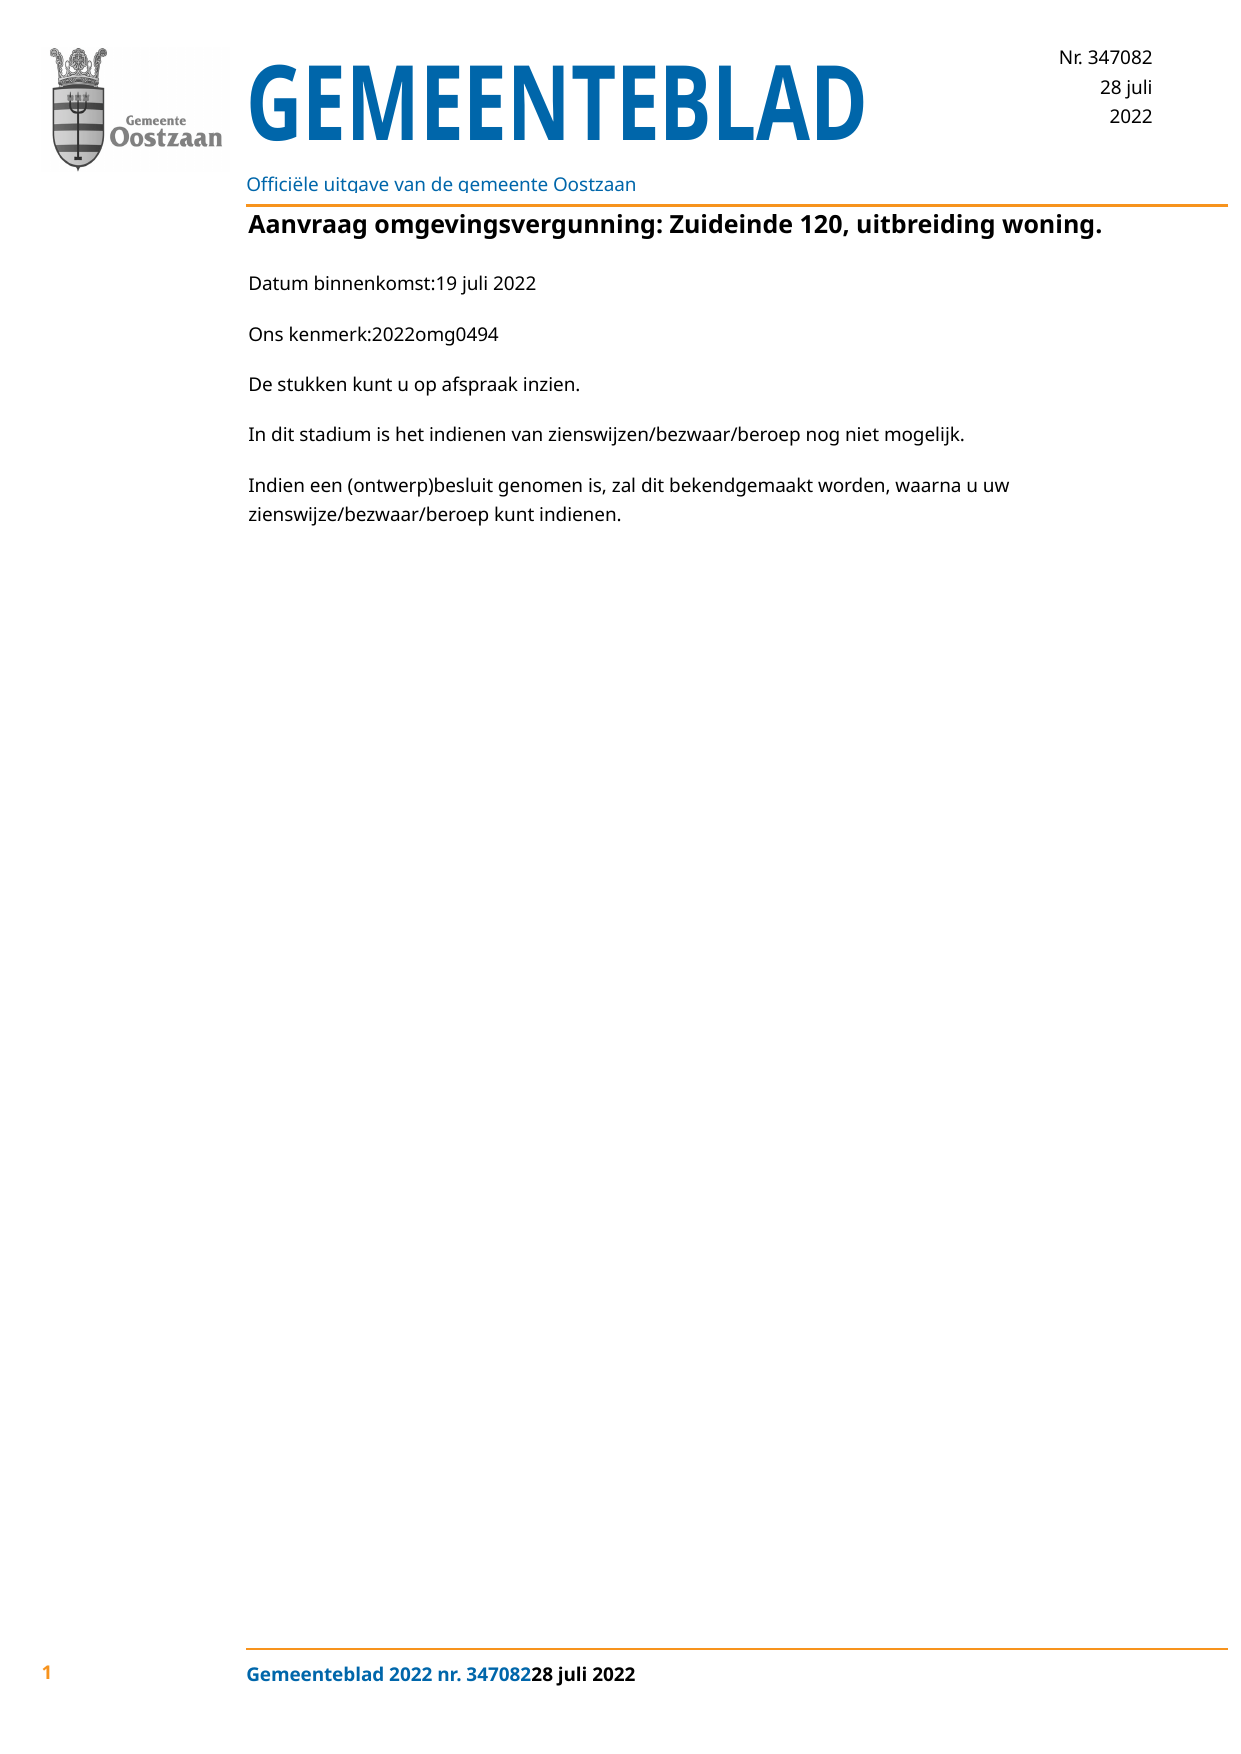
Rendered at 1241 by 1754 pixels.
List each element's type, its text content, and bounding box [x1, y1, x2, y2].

text Ons kenmerk:2022omg0494 [248, 321, 1152, 346]
picture [41, 47, 231, 172]
text Datum binnenkomst:19 juli 2022 [248, 270, 1152, 296]
text In dit stadium is het indienen van zienswijzen/bezwaar/beroep nog niet mogelijk. [248, 422, 1152, 447]
text De stukken kunt u op afspraak inzien. [248, 371, 1152, 397]
text Aanvraag omgevingsvergunning: Zuideinde 120, uitbreiding woning. [248, 207, 1152, 241]
text Indien een (ontwerp)besluit genomen is, zal dit bekendgemaakt worden, waarna u uw zienswijze/bezwaar/beroep kunt indienen. [248, 472, 1152, 527]
